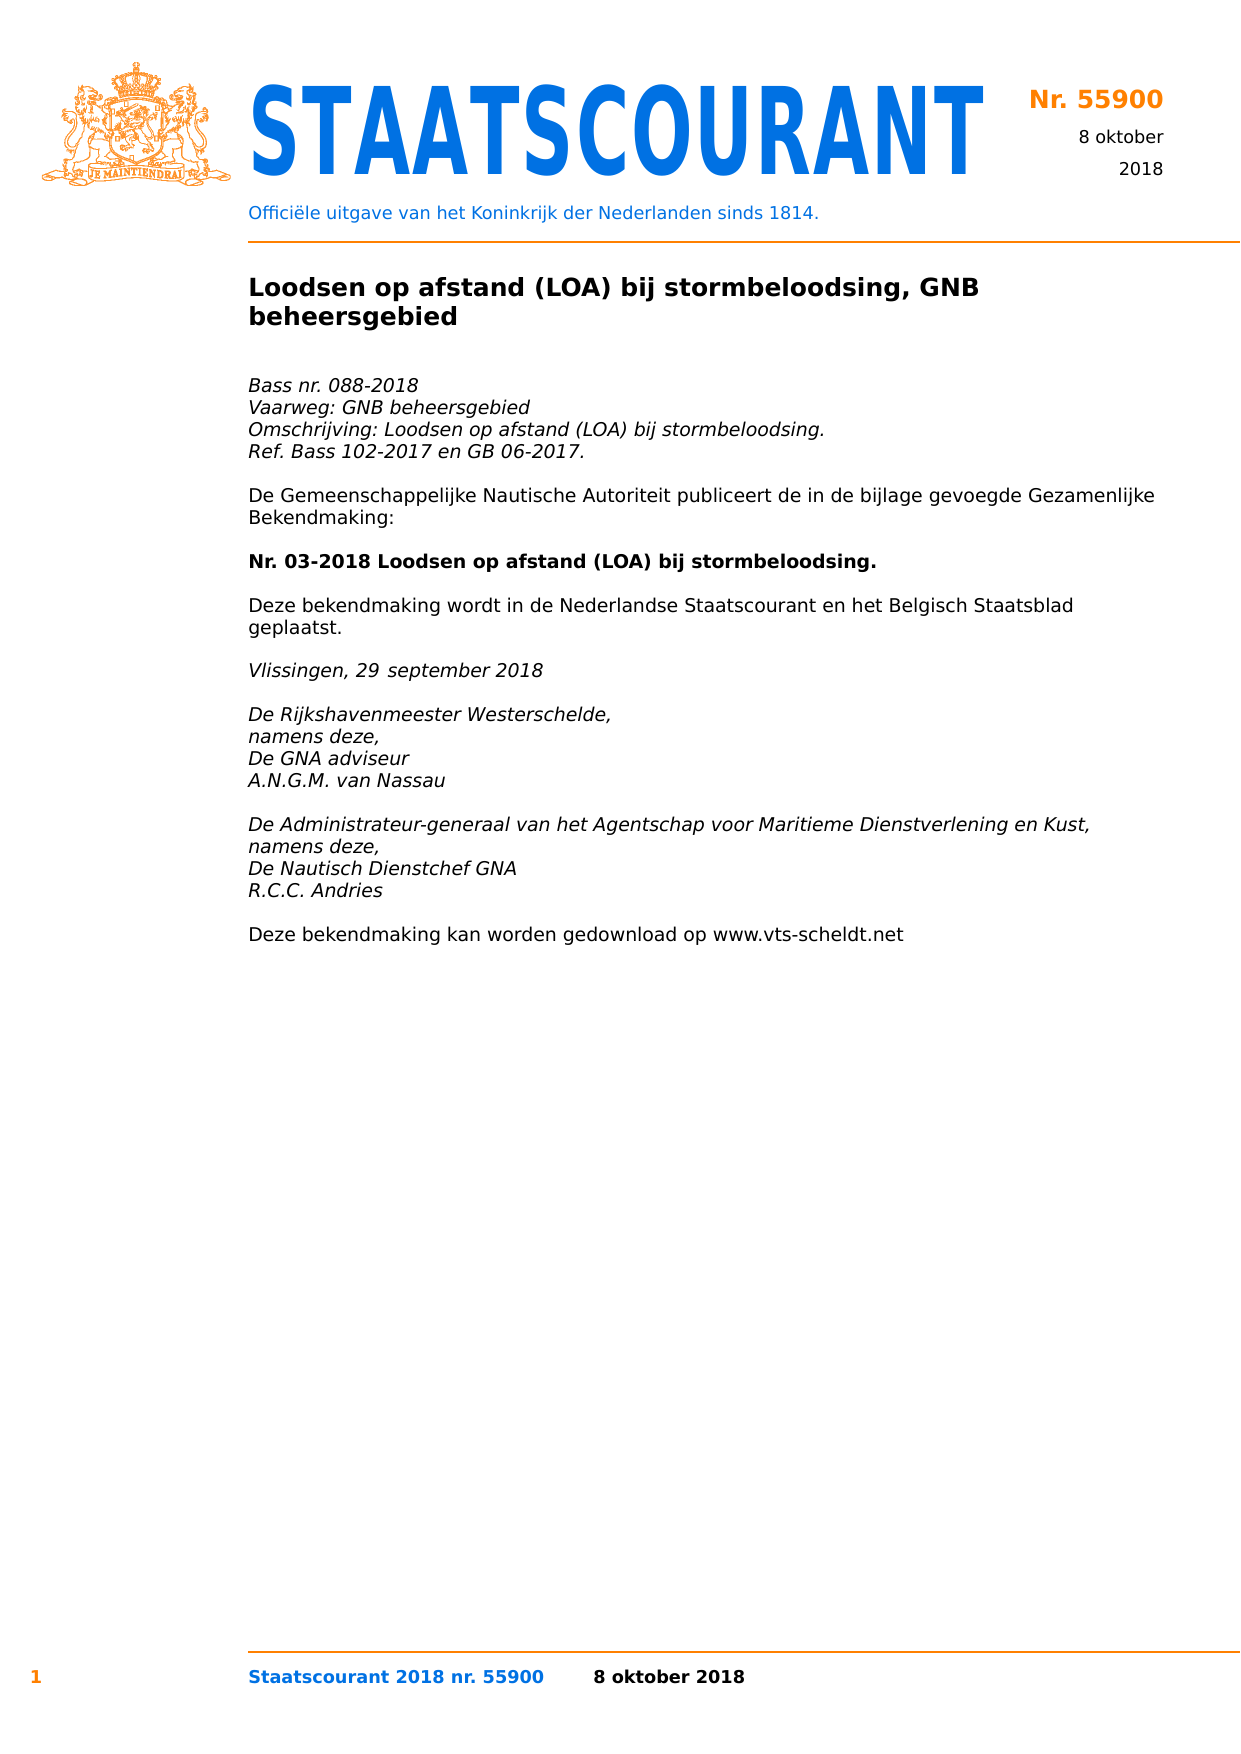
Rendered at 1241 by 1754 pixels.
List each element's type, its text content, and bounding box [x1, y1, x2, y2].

text Deze bekendmaking kan worden gedownload op www.vts-scheldt.net [248, 924, 1163, 946]
subtitle Loodsen op afstand (LOA) bij stormbeloodsing, GNB beheersgebied [248, 273, 1163, 331]
text Vaarweg: GNB beheersgebied [248, 397, 1163, 419]
table_cell 8 oktober [998, 121, 1240, 153]
text De Gemeenschappelijke Nautische Autoriteit publiceert de in de bijlage gevoegde Gezamenlijke Bekendmaking: [248, 485, 1163, 529]
text Vlissingen, 29 september 2018 [248, 660, 1163, 682]
text Deze bekendmaking wordt in de Nederlandse Staatscourant en het Belgisch Staatsblad geplaatst. [248, 594, 1163, 638]
table_header STAATSCOURANT [248, 62, 998, 203]
text Omschrijving: Loodsen op afstand (LOA) bij stormbeloodsing. [248, 419, 1163, 441]
table_cell 2018 [998, 153, 1240, 203]
table_header Nr. 55900 [998, 62, 1240, 121]
text De Administrateur-generaal van het Agentschap voor Maritieme Dienstverlening en Kust, namens deze, De Nautisch Dienstchef GNA R.C.C. Andries [248, 814, 1163, 902]
picture [41, 62, 231, 186]
table_cell Officiële uitgave van het Koninkrijk der Nederlanden sinds 1814. [248, 203, 1240, 241]
text De Rijkshavenmeester Westerschelde, namens deze, De GNA adviseur A.N.G.M. van Nassau [248, 704, 1163, 792]
text Bass nr. 088-2018 [248, 375, 1163, 397]
text Ref. Bass 102-2017 en GB 06-2017. [248, 441, 1163, 463]
text Nr. 03-2018 Loodsen op afstand (LOA) bij stormbeloodsing. [248, 551, 1163, 573]
table_header [25, 62, 248, 241]
